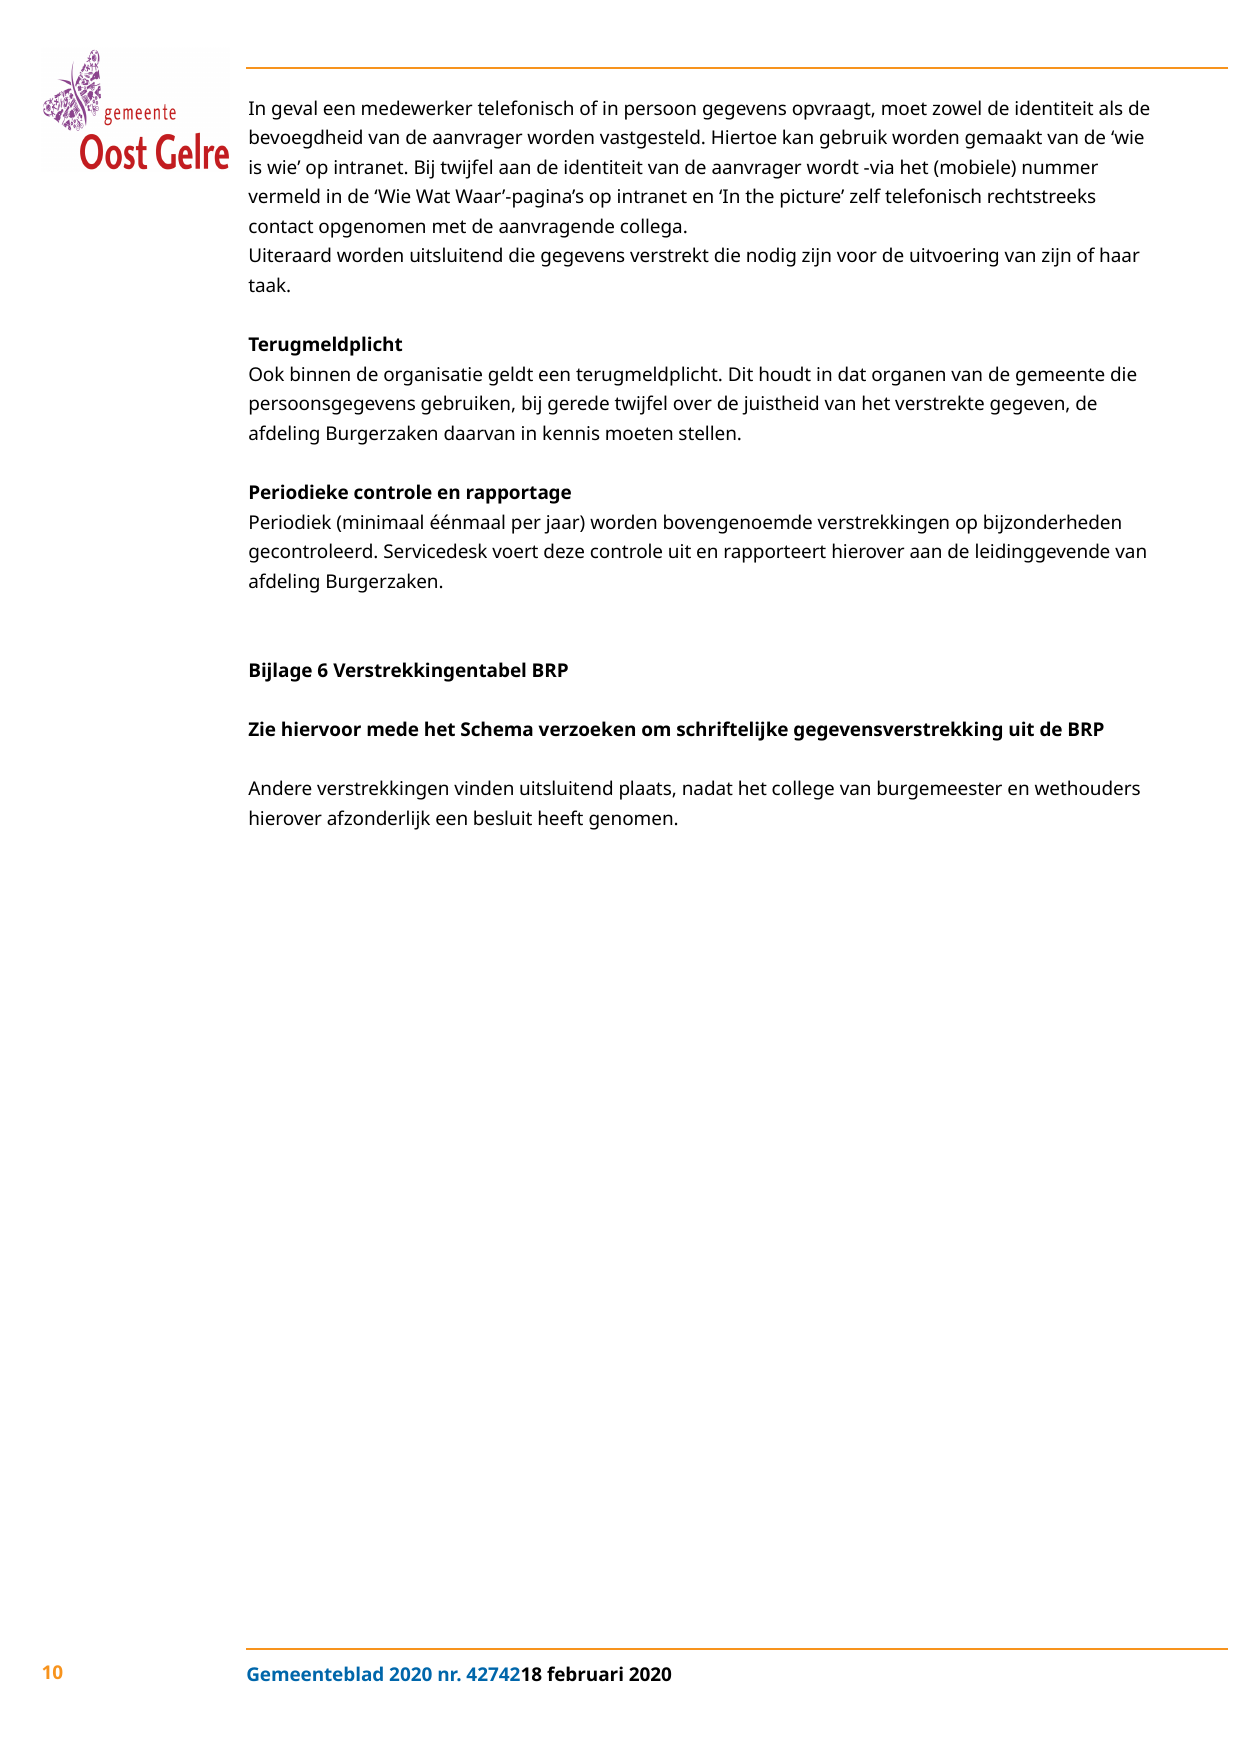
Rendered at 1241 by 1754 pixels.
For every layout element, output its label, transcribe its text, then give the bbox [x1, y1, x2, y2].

text Zie hiervoor mede het Schema verzoeken om schriftelijke gegevensverstrekking uit de BRP [248, 716, 1152, 742]
text In geval een medewerker telefonisch of in persoon gegevens opvraagt, moet zowel de identiteit als de bevoegdheid van de aanvrager worden vastgesteld. Hiertoe kan gebruik worden gemaakt van de ‘wie is wie’ op intranet. Bij twijfel aan de identiteit van de aanvrager wordt -via het (mobiele) nummer vermeld in de ‘Wie Wat Waar’-pagina’s op intranet en ‘In the picture’ zelf telefonisch rechtstreeks contact opgenomen met de aanvragende collega. [248, 95, 1152, 239]
text Uiteraard worden uitsluitend die gegevens verstrekt die nodig zijn voor de uitvoering van zijn of haar taak. [248, 243, 1152, 298]
text Andere verstrekkingen vinden uitsluitend plaats, nadat het college van burgemeester en wethouders hierover afzonderlijk een besluit heeft genomen. [248, 775, 1152, 831]
picture [41, 47, 231, 172]
text Terugmeldplicht [248, 331, 1152, 357]
text Periodiek (minimaal éénmaal per jaar) worden bovengenoemde verstrekkingen op bijzonderheden gecontroleerd. Servicedesk voert deze controle uit en rapporteert hierover aan de leidinggevende van afdeling Burgerzaken. [248, 509, 1152, 594]
text Periodieke controle en rapportage [248, 479, 1152, 505]
text Bijlage 6 Verstrekkingentabel BRP [248, 657, 1152, 683]
text Ook binnen de organisatie geldt een terugmeldplicht. Dit houdt in dat organen van de gemeente die persoonsgegevens gebruiken, bij gerede twijfel over de juistheid van het verstrekte gegeven, de afdeling Burgerzaken daarvan in kennis moeten stellen. [248, 361, 1152, 446]
